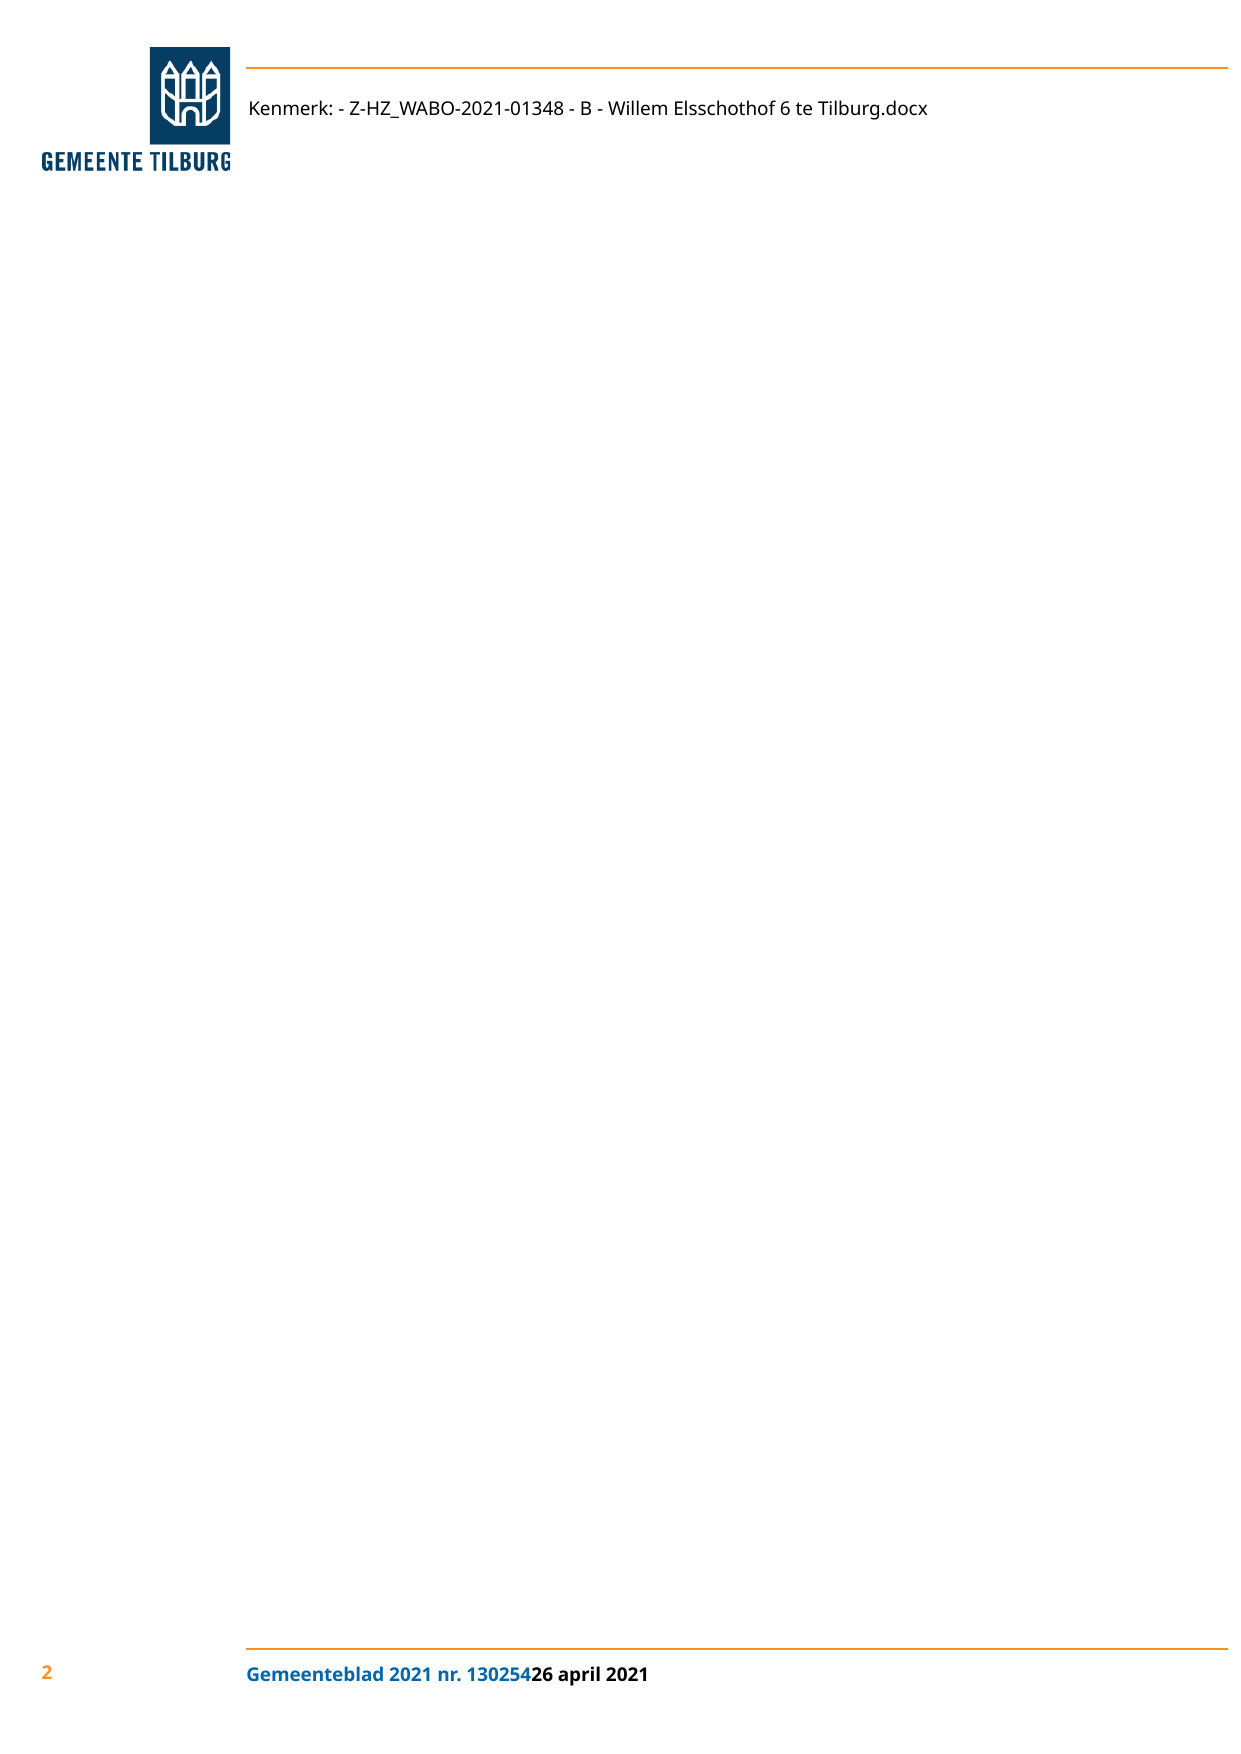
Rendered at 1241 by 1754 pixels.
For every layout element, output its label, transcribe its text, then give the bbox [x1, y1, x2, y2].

picture [41, 47, 231, 172]
text Kenmerk: - Z-HZ_WABO-2021-01348 - B - Willem Elsschothof 6 te Tilburg.docx [248, 95, 1152, 121]
